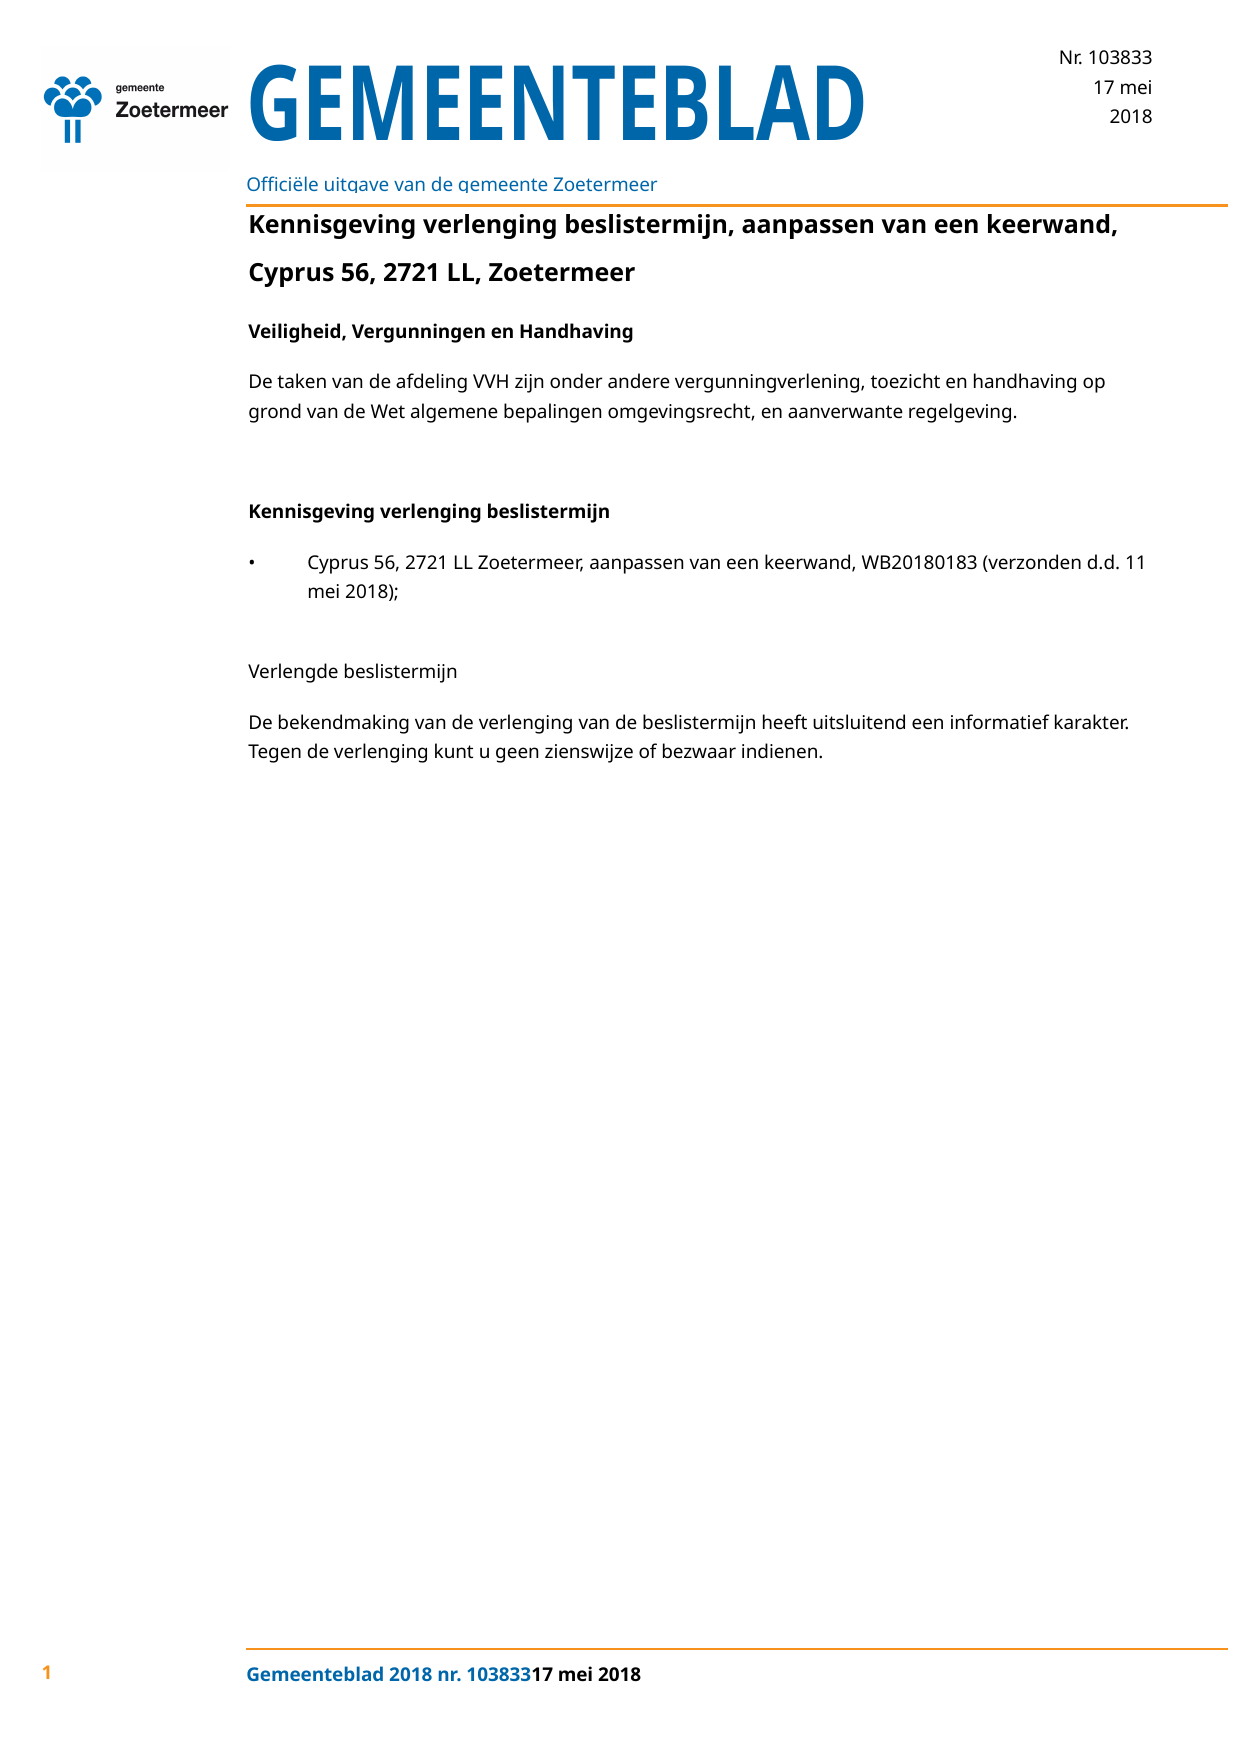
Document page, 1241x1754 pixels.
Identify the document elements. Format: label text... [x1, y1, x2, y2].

picture [41, 47, 231, 172]
text De taken van de afdeling VVH zijn onder andere vergunningverlening, toezicht en handhaving op grond van de Wet algemene bepalingen omgevingsrecht, en aanverwante regelgeving. [248, 368, 1152, 424]
text De bekendmaking van de verlenging van de beslistermijn heeft uitsluitend een informatief karakter. Tegen de verlenging kunt u geen zienswijze of bezwaar indienen. [248, 709, 1152, 764]
text Veiligheid, Vergunningen en Handhaving [248, 318, 1152, 344]
list Cyprus 56, 2721 LL Zoetermeer, aanpassen van een keerwand, WB20180183 (verzonden d.d. 11 mei 2018); [248, 549, 1152, 604]
text Verlengde beslistermijn [248, 659, 1152, 684]
text Kennisgeving verlenging beslistermijn [248, 499, 1152, 524]
text Kennisgeving verlenging beslistermijn, aanpassen van een keerwand, Cyprus 56, 2721 LL, Zoetermeer [248, 207, 1152, 288]
